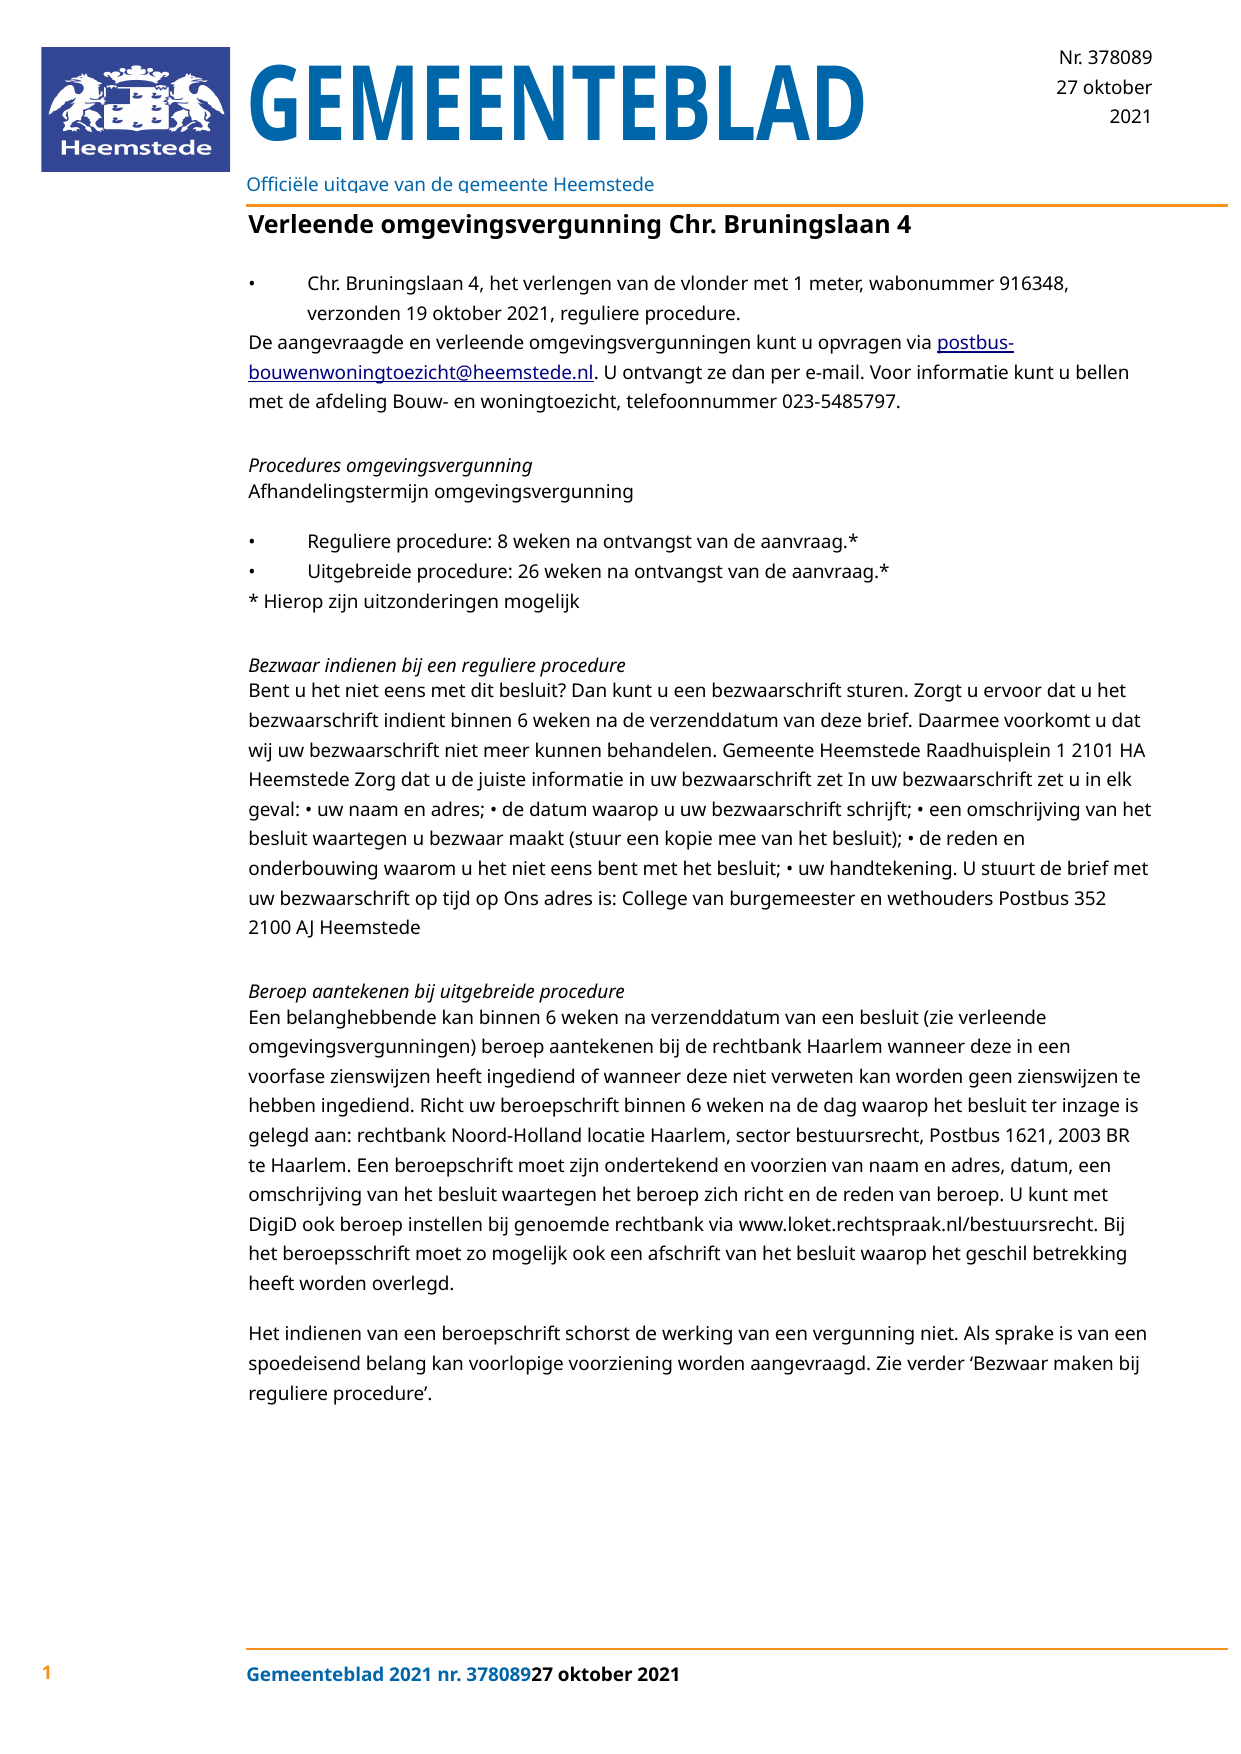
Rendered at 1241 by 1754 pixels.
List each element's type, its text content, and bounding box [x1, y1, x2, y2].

text * Hierop zijn uitzonderingen mogelijk [248, 588, 1152, 614]
text De aangevraagde en verleende omgevingsvergunningen kunt u opvragen via postbus-bouwenwoningtoezicht@heemstede.nl. U ontvangt ze dan per e-mail. Voor informatie kunt u bellen met de afdeling Bouw- en woningtoezicht, telefoonnummer 023-5485797. [248, 329, 1152, 414]
text Een belanghebbende kan binnen 6 weken na verzenddatum van een besluit (zie verleende omgevingsvergunningen) beroep aantekenen bij de rechtbank Haarlem wanneer deze in een voorfase zienswijzen heeft ingediend of wanneer deze niet verweten kan worden geen zienswijzen te hebben ingediend. Richt uw beroepschrift binnen 6 weken na de dag waarop het besluit ter inzage is gelegd aan: rechtbank Noord-Holland locatie Haarlem, sector bestuursrecht, Postbus 1621, 2003 BR te Haarlem. Een beroepschrift moet zijn ondertekend en voorzien van naam en adres, datum, een omschrijving van het besluit waartegen het beroep zich richt en de reden van beroep. U kunt met DigiD ook beroep instellen bij genoemde rechtbank via www.loket.rechtspraak.nl/bestuursrecht. Bij het beroepsschrift moet zo mogelijk ook een afschrift van het besluit waarop het geschil betrekking heeft worden overlegd. [248, 1004, 1152, 1296]
list Reguliere procedure: 8 weken na ontvangst van de aanvraag.* [248, 529, 1152, 554]
text Het indienen van een beroepschrift schorst de werking van een vergunning niet. Als sprake is van een spoedeisend belang kan voorlopige voorziening worden aangevraagd. Zie verder ‘Bezwaar maken bij reguliere procedure’. [248, 1321, 1152, 1406]
list Uitgebreide procedure: 26 weken na ontvangst van de aanvraag.* [248, 558, 1152, 584]
text Bezwaar indienen bij een reguliere procedure [248, 652, 1152, 678]
picture [41, 47, 231, 172]
text Verleende omgevingsvergunning Chr. Bruningslaan 4 [248, 207, 1152, 241]
text Beroep aantekenen bij uitgebreide procedure [248, 978, 1152, 1004]
text Bent u het niet eens met dit besluit? Dan kunt u een bezwaarschrift sturen. Zorgt u ervoor dat u het bezwaarschrift indient binnen 6 weken na de verzenddatum van deze brief. Daarmee voorkomt u dat wij uw bezwaarschrift niet meer kunnen behandelen. Gemeente Heemstede Raadhuisplein 1 2101 HA Heemstede Zorg dat u de juiste informatie in uw bezwaarschrift zet In uw bezwaarschrift zet u in elk geval: • uw naam en adres; • de datum waarop u uw bezwaarschrift schrijft; • een omschrijving van het besluit waartegen u bezwaar maakt (stuur een kopie mee van het besluit); • de reden en onderbouwing waarom u het niet eens bent met het besluit; • uw handtekening. U stuurt de brief met uw bezwaarschrift op tijd op Ons adres is: College van burgemeester en wethouders Postbus 352 2100 AJ Heemstede [248, 678, 1152, 940]
text Procedures omgevingsvergunning [248, 453, 1152, 478]
text Afhandelingstermijn omgevingsvergunning [248, 478, 1152, 504]
list Chr. Bruningslaan 4, het verlengen van de vlonder met 1 meter, wabonummer 916348, verzonden 19 oktober 2021, reguliere procedure. [248, 270, 1152, 326]
